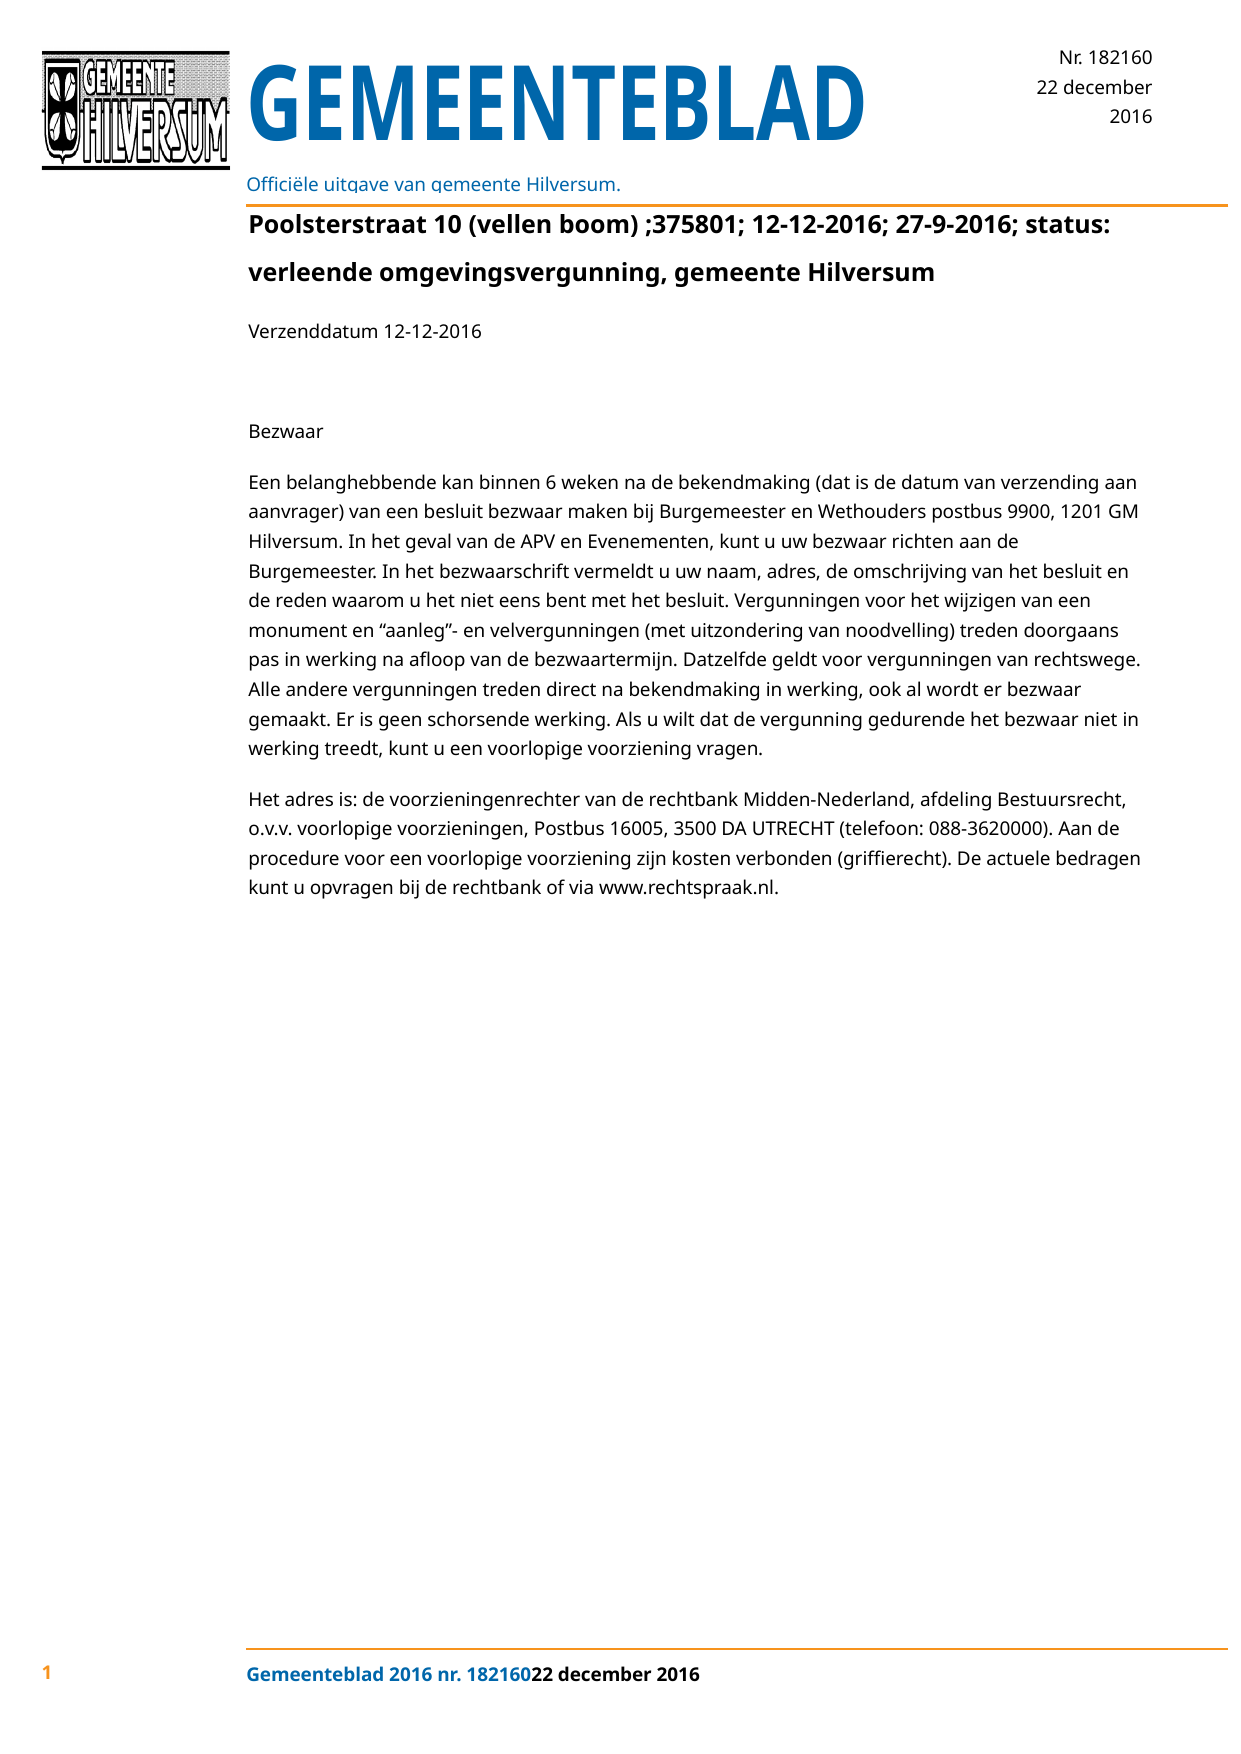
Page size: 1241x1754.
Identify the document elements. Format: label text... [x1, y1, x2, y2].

text Bezwaar [248, 419, 1152, 444]
text Een belanghebbende kan binnen 6 weken na de bekendmaking (dat is de datum van verzending aan aanvrager) van een besluit bezwaar maken bij Burgemeester en Wethouders postbus 9900, 1201 GM Hilversum. In het geval van de APV en Evenementen, kunt u uw bezwaar richten aan de Burgemeester. In het bezwaarschrift vermeldt u uw naam, adres, de omschrijving van het besluit en de reden waarom u het niet eens bent met het besluit. Vergunningen voor het wijzigen van een monument en “aanleg”- en velvergunningen (met uitzondering van noodvelling) treden doorgaans pas in werking na afloop van de bezwaartermijn. Datzelfde geldt voor vergunningen van rechtswege. Alle andere vergunningen treden direct na bekendmaking in werking, ook al wordt er bezwaar gemaakt. Er is geen schorsende werking. Als u wilt dat de vergunning gedurende het bezwaar niet in werking treedt, kunt u een voorlopige voorziening vragen. [248, 469, 1152, 761]
picture [41, 47, 231, 172]
text Het adres is: de voorzieningenrechter van de rechtbank Midden-Nederland, afdeling Bestuursrecht, o.v.v. voorlopige voorzieningen, Postbus 16005, 3500 DA UTRECHT (telefoon: 088-3620000). Aan de procedure voor een voorlopige voorziening zijn kosten verbonden (griffierecht). De actuele bedragen kunt u opvragen bij de rechtbank of via www.rechtspraak.nl. [248, 786, 1152, 900]
text Verzenddatum 12-12-2016 [248, 318, 1152, 344]
text Poolsterstraat 10 (vellen boom) ;375801; 12-12-2016; 27-9-2016; status: verleende omgevingsvergunning, gemeente Hilversum [248, 207, 1152, 288]
